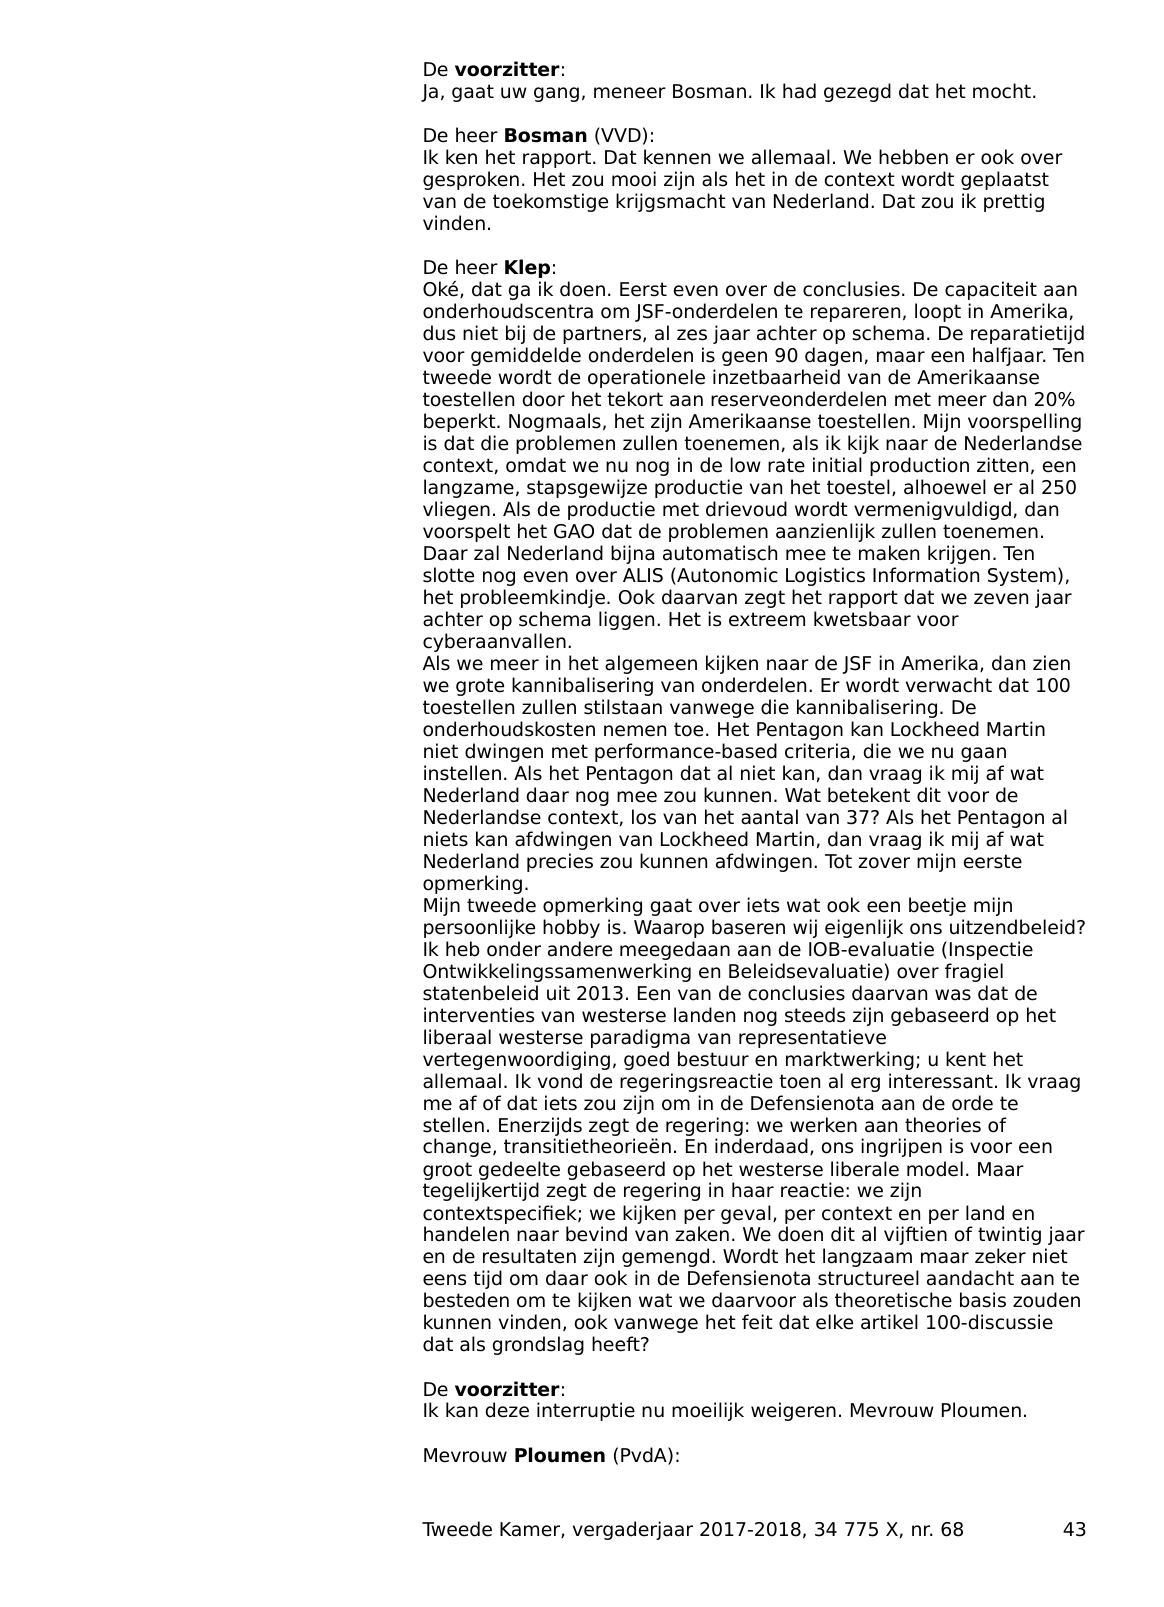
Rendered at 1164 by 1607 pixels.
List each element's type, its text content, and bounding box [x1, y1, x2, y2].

text Mevrouw Ploumen (PvdA): [422, 1444, 1087, 1467]
text De heer Bosman (VVD): [422, 125, 1087, 147]
text De voorzitter: [422, 59, 1087, 81]
text De heer Klep: [422, 257, 1087, 279]
text Oké, dat ga ik doen. Eerst even over de conclusies. De capaciteit aan onderhoudscentra om JSF-onderdelen te repareren, loopt in Amerika, dus niet bij de partners, al zes jaar achter op schema. De reparatietijd voor gemiddelde onderdelen is geen 90 dagen, maar een halfjaar. Ten tweede wordt de operationele inzetbaarheid van de Amerikaanse toestellen door het tekort aan reserveonderdelen met meer dan 20% beperkt. Nogmaals, het zijn Amerikaanse toestellen. Mijn voorspelling is dat die problemen zullen toenemen, als ik kijk naar de Nederlandse context, omdat we nu nog in de low rate initial production zitten, een langzame, stapsgewijze productie van het toestel, alhoewel er al 250 vliegen. Als de productie met drievoud wordt vermenigvuldigd, dan voorspelt het GAO dat de problemen aanzienlijk zullen toenemen. Daar zal Nederland bijna automatisch mee te maken krijgen. Ten slotte nog even over ALIS (Autonomic Logistics Information System), het probleemkindje. Ook daarvan zegt het rapport dat we zeven jaar achter op schema liggen. Het is extreem kwetsbaar voor cyberaanvallen. [422, 279, 1087, 653]
text Als we meer in het algemeen kijken naar de JSF in Amerika, dan zien we grote kannibalisering van onderdelen. Er wordt verwacht dat 100 toestellen zullen stilstaan vanwege die kannibalisering. De onderhoudskosten nemen toe. Het Pentagon kan Lockheed Martin niet dwingen met performance-based criteria, die we nu gaan instellen. Als het Pentagon dat al niet kan, dan vraag ik mij af wat Nederland daar nog mee zou kunnen. Wat betekent dit voor de Nederlandse context, los van het aantal van 37? Als het Pentagon al niets kan afdwingen van Lockheed Martin, dan vraag ik mij af wat Nederland precies zou kunnen afdwingen. Tot zover mijn eerste opmerking. [422, 653, 1087, 895]
text De voorzitter: [422, 1378, 1087, 1400]
text Ik ken het rapport. Dat kennen we allemaal. We hebben er ook over gesproken. Het zou mooi zijn als het in de context wordt geplaatst van de toekomstige krijgsmacht van Nederland. Dat zou ik prettig vinden. [422, 147, 1087, 235]
text Ik kan deze interruptie nu moeilijk weigeren. Mevrouw Ploumen. [422, 1400, 1087, 1422]
text Mijn tweede opmerking gaat over iets wat ook een beetje mijn persoonlijke hobby is. Waarop baseren wij eigenlijk ons uitzendbeleid? Ik heb onder andere meegedaan aan de IOB-evaluatie (Inspectie Ontwikkelingssamenwerking en Beleidsevaluatie) over fragiel statenbeleid uit 2013. Een van de conclusies daarvan was dat de interventies van westerse landen nog steeds zijn gebaseerd op het liberaal westerse paradigma van representatieve vertegenwoordiging, goed bestuur en marktwerking; u kent het allemaal. Ik vond de regeringsreactie toen al erg interessant. Ik vraag me af of dat iets zou zijn om in de Defensienota aan de orde te stellen. Enerzijds zegt de regering: we werken aan theories of change, transitietheorieën. En inderdaad, ons ingrijpen is voor een groot gedeelte gebaseerd op het westerse liberale model. Maar tegelijkertijd zegt de regering in haar reactie: we zijn contextspecifiek; we kijken per geval, per context en per land en handelen naar bevind van zaken. We doen dit al vijftien of twintig jaar en de resultaten zijn gemengd. Wordt het langzaam maar zeker niet eens tijd om daar ook in de Defensienota structureel aandacht aan te besteden om te kijken wat we daarvoor als theoretische basis zouden kunnen vinden, ook vanwege het feit dat elke artikel 100-discussie dat als grondslag heeft? [422, 895, 1087, 1356]
text Ja, gaat uw gang, meneer Bosman. Ik had gezegd dat het mocht. [422, 81, 1087, 103]
